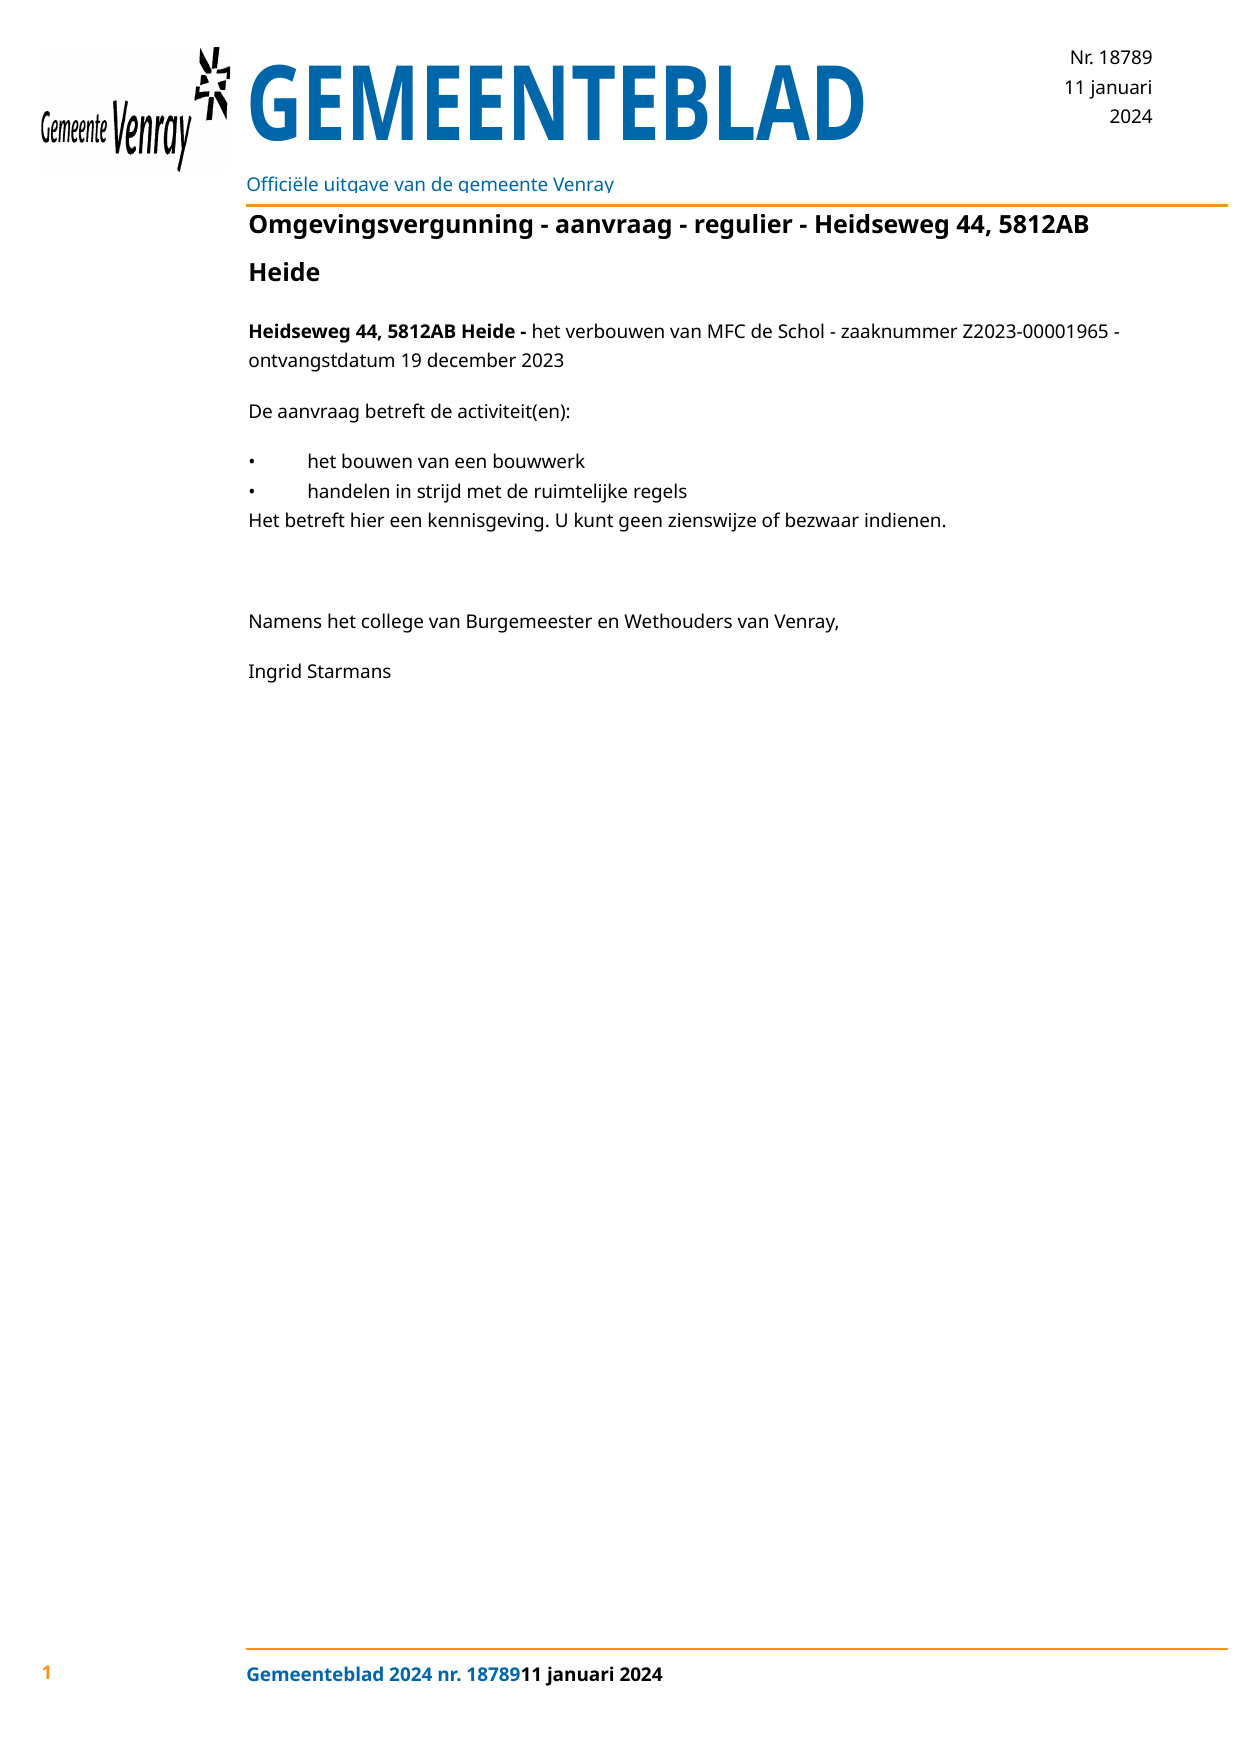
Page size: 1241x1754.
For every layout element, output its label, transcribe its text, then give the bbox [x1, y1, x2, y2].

text Heidseweg 44, 5812AB Heide - het verbouwen van MFC de Schol - zaaknummer Z2023-00001965 - ontvangstdatum 19 december 2023 [248, 318, 1152, 373]
picture [41, 47, 231, 172]
text Het betreft hier een kennisgeving. U kunt geen zienswijze of bezwaar indienen. [248, 507, 1152, 533]
list het bouwen van een bouwwerk [248, 448, 1152, 474]
list handelen in strijd met de ruimtelijke regels [248, 478, 1152, 504]
text Namens het college van Burgemeester en Wethouders van Venray, [248, 608, 1152, 634]
text Ingrid Starmans [248, 659, 1152, 684]
text De aanvraag betreft de activiteit(en): [248, 398, 1152, 424]
text Omgevingsvergunning - aanvraag - regulier - Heidseweg 44, 5812AB Heide [248, 207, 1152, 288]
